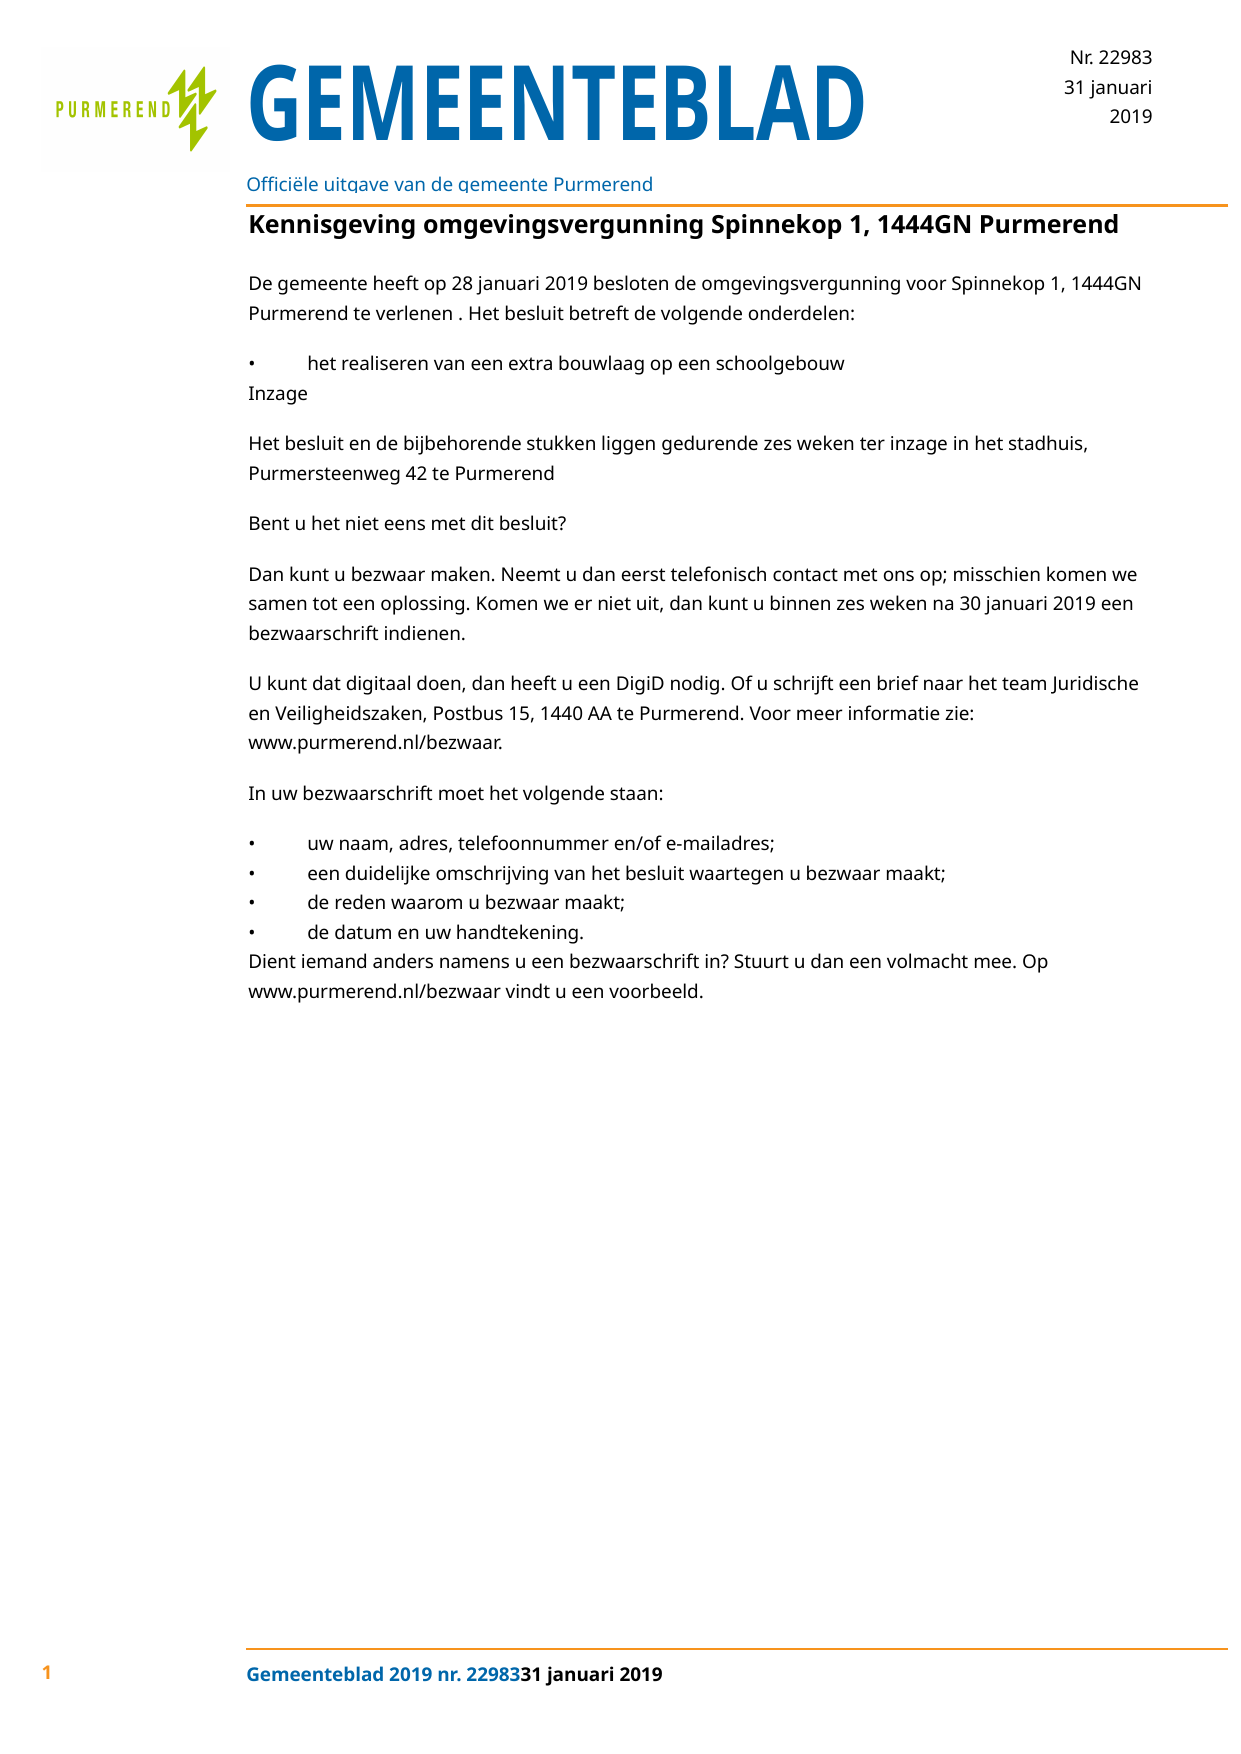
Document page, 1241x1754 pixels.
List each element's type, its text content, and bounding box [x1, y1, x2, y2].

list de datum en uw handtekening. [248, 919, 1152, 945]
list het realiseren van een extra bouwlaag op een schoolgebouw [248, 350, 1152, 376]
list uw naam, adres, telefoonnummer en/of e-mailadres; [248, 830, 1152, 856]
text Dan kunt u bezwaar maken. Neemt u dan eerst telefonisch contact met ons op; misschien komen we samen tot een oplossing. Komen we er niet uit, dan kunt u binnen zes weken na 30 januari 2019 een bezwaarschrift indienen. [248, 561, 1152, 646]
text De gemeente heeft op 28 januari 2019 besloten de omgevingsvergunning voor Spinnekop 1, 1444GN Purmerend te verlenen . Het besluit betreft de volgende onderdelen: [248, 270, 1152, 326]
text Bent u het niet eens met dit besluit? [248, 510, 1152, 536]
text Dient iemand anders namens u een bezwaarschrift in? Stuurt u dan een volmacht mee. Op www.purmerend.nl/bezwaar vindt u een voorbeeld. [248, 949, 1152, 1004]
text In uw bezwaarschrift moet het volgende staan: [248, 780, 1152, 806]
text Inzage [248, 380, 1152, 406]
list een duidelijke omschrijving van het besluit waartegen u bezwaar maakt; [248, 860, 1152, 886]
text U kunt dat digitaal doen, dan heeft u een DigiD nodig. Of u schrijft een brief naar het team Juridische en Veiligheidszaken, Postbus 15, 1440 AA te Purmerend. Voor meer informatie zie: www.purmerend.nl/bezwaar. [248, 670, 1152, 755]
text Het besluit en de bijbehorende stukken liggen gedurende zes weken ter inzage in het stadhuis, Purmersteenweg 42 te Purmerend [248, 430, 1152, 486]
picture [41, 47, 231, 172]
list de reden waarom u bezwaar maakt; [248, 889, 1152, 915]
text Kennisgeving omgevingsvergunning Spinnekop 1, 1444GN Purmerend [248, 207, 1152, 241]
